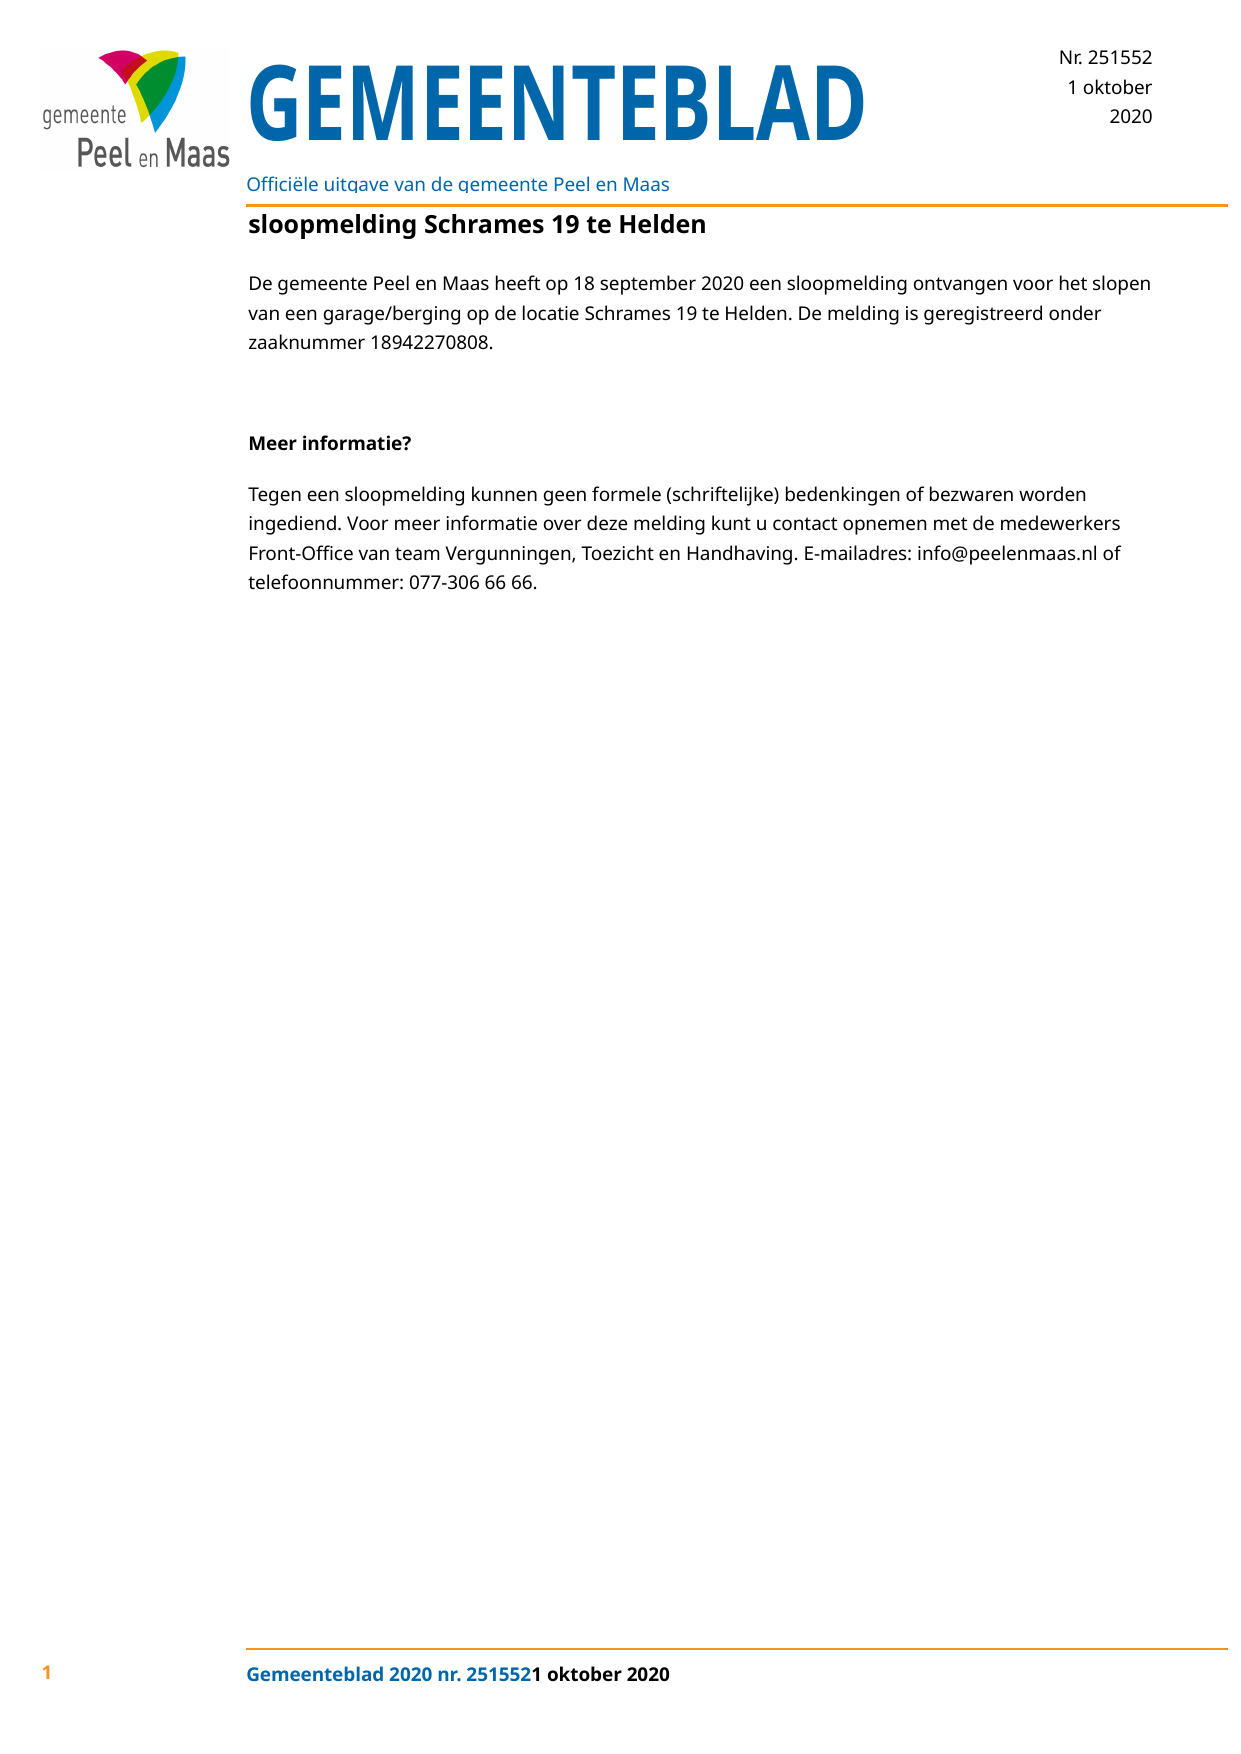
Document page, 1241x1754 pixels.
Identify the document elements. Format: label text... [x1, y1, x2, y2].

text sloopmelding Schrames 19 te Helden [248, 207, 1152, 241]
text Tegen een sloopmelding kunnen geen formele (schriftelijke) bedenkingen of bezwaren worden ingediend. Voor meer informatie over deze melding kunt u contact opnemen met de medewerkers Front-Office van team Vergunningen, Toezicht en Handhaving. E-mailadres: info@peelenmaas.nl of telefoonnummer: 077-306 66 66. [248, 481, 1152, 595]
text De gemeente Peel en Maas heeft op 18 september 2020 een sloopmelding ontvangen voor het slopen van een garage/berging op de locatie Schrames 19 te Helden. De melding is geregistreerd onder zaaknummer 18942270808. [248, 270, 1152, 355]
text Meer informatie? [248, 430, 1152, 456]
picture [41, 47, 231, 172]
